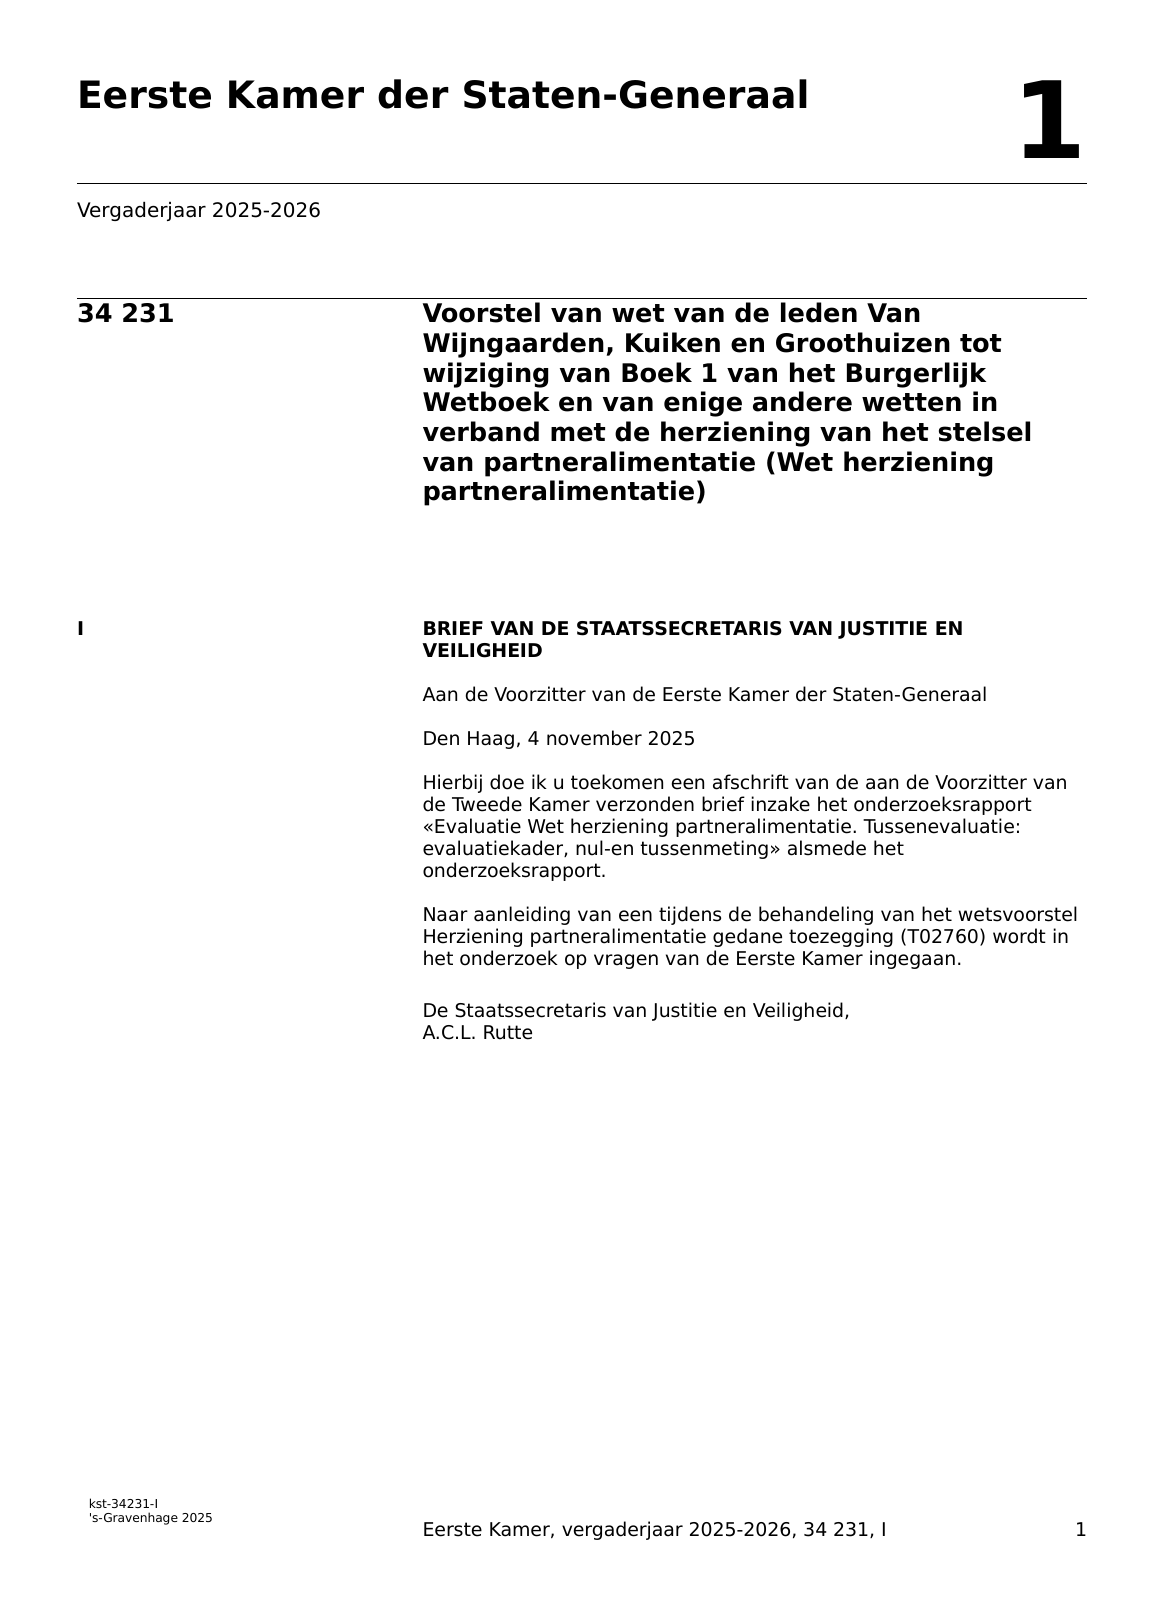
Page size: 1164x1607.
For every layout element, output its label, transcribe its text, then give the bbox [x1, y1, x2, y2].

text kst-34231-I [88, 1497, 323, 1511]
table_header 1 [886, 59, 1087, 183]
subtitle 34 231 Voorstel van wet van de leden Van Wijngaarden, Kuiken en Groothuizen tot wijziging van Boek 1 van het Burgerlijk Wetboek en van enige andere wetten in verband met de herziening van het stelsel van partneralimentatie (Wet herziening partneralimentatie) [77, 299, 1087, 507]
subtitle I BRIEF VAN DE STAATSSECRETARIS VAN JUSTITIE EN VEILIGHEID [77, 618, 1087, 662]
text Hierbij doe ik u toekomen een afschrift van de aan de Voorzitter van de Tweede Kamer verzonden brief inzake het onderzoeksrapport «Evaluatie Wet herziening partneralimentatie. Tussenevaluatie: evaluatiekader, nul-en tussenmeting» alsmede het onderzoeksrapport. [422, 772, 1087, 882]
table_header Eerste Kamer der Staten-Generaal [77, 59, 886, 183]
text De Staatssecretaris van Justitie en Veiligheid, A.C.L. Rutte [422, 1000, 1087, 1044]
table_cell Vergaderjaar 2025-2026 [77, 184, 1087, 298]
text Naar aanleiding van een tijdens de behandeling van het wetsvoorstel Herziening partneralimentatie gedane toezegging (T02760) wordt in het onderzoek op vragen van de Eerste Kamer ingegaan. [422, 904, 1087, 970]
text 's-Gravenhage 2025 [88, 1511, 323, 1525]
text Aan de Voorzitter van de Eerste Kamer der Staten-Generaal [422, 684, 1087, 706]
text Den Haag, 4 november 2025 [422, 728, 1087, 750]
